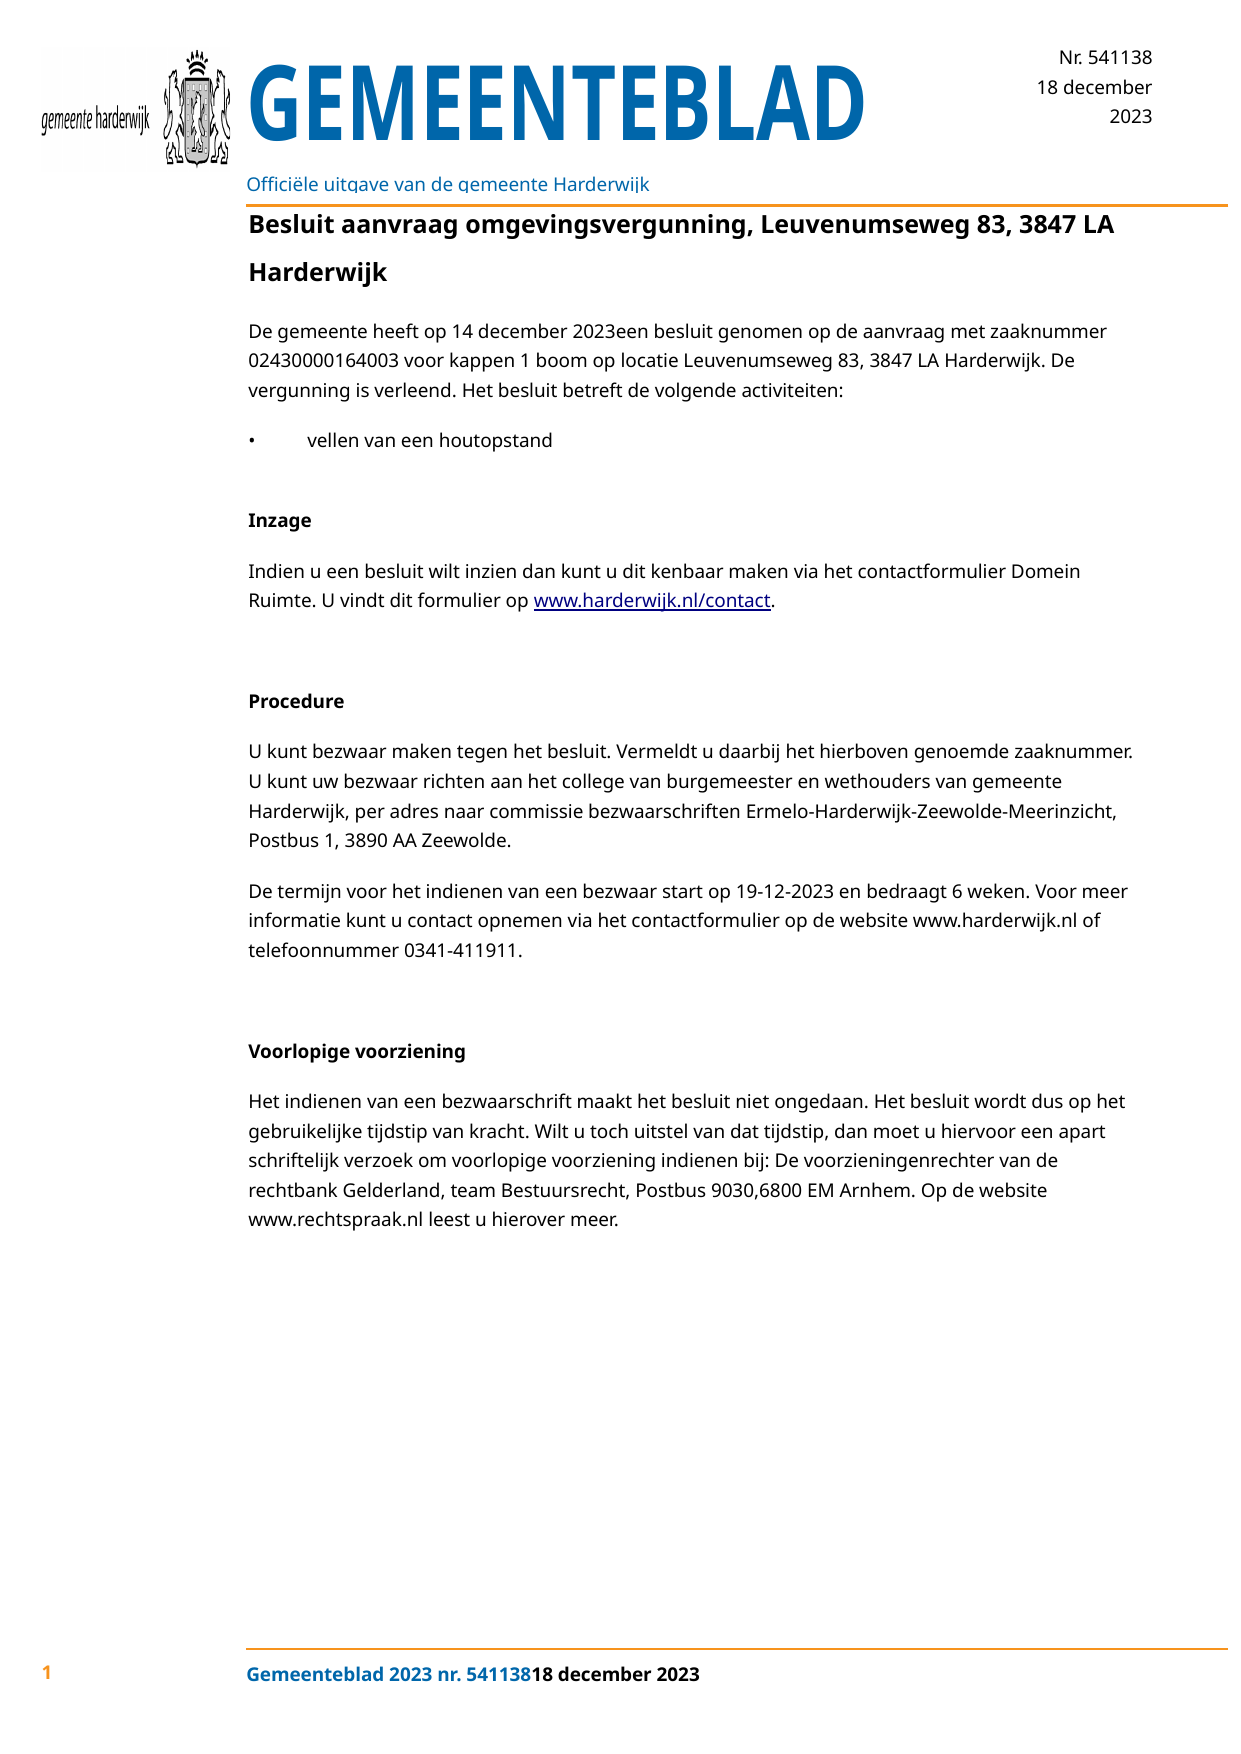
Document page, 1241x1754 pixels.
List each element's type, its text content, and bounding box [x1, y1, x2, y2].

text De gemeente heeft op 14 december 2023een besluit genomen op de aanvraag met zaaknummer 02430000164003 voor kappen 1 boom op locatie Leuvenumseweg 83, 3847 LA Harderwijk. De vergunning is verleend. Het besluit betreft de volgende activiteiten: [248, 318, 1152, 403]
list vellen van een houtopstand [248, 427, 1152, 453]
picture [41, 47, 231, 172]
text Indien u een besluit wilt inzien dan kunt u dit kenbaar maken via het contactformulier Domein Ruimte. U vindt dit formulier op www.harderwijk.nl/contact. [248, 558, 1152, 613]
text Inzage [248, 507, 1152, 533]
text U kunt bezwaar maken tegen het besluit. Vermeldt u daarbij het hierboven genoemde zaaknummer. U kunt uw bezwaar richten aan het college van burgemeester en wethouders van gemeente Harderwijk, per adres naar commissie bezwaarschriften Ermelo-Harderwijk-Zeewolde-Meerinzicht, Postbus 1, 3890 AA Zeewolde. [248, 739, 1152, 853]
text De termijn voor het indienen van een bezwaar start op 19-12-2023 en bedraagt 6 weken. Voor meer informatie kunt u contact opnemen via het contactformulier op de website www.harderwijk.nl of telefoonnummer 0341-411911. [248, 878, 1152, 963]
text Besluit aanvraag omgevingsvergunning, Leuvenumseweg 83, 3847 LA Harderwijk [248, 207, 1152, 288]
text Voorlopige voorziening [248, 1038, 1152, 1064]
text Het indienen van een bezwaarschrift maakt het besluit niet ongedaan. Het besluit wordt dus op het gebruikelijke tijdstip van kracht. Wilt u toch uitstel van dat tijdstip, dan moet u hiervoor een apart schriftelijk verzoek om voorlopige voorziening indienen bij: De voorzieningenrechter van de rechtbank Gelderland, team Bestuursrecht, Postbus 9030,6800 EM Arnhem. Op de website www.rechtspraak.nl leest u hierover meer. [248, 1088, 1152, 1232]
text Procedure [248, 688, 1152, 714]
